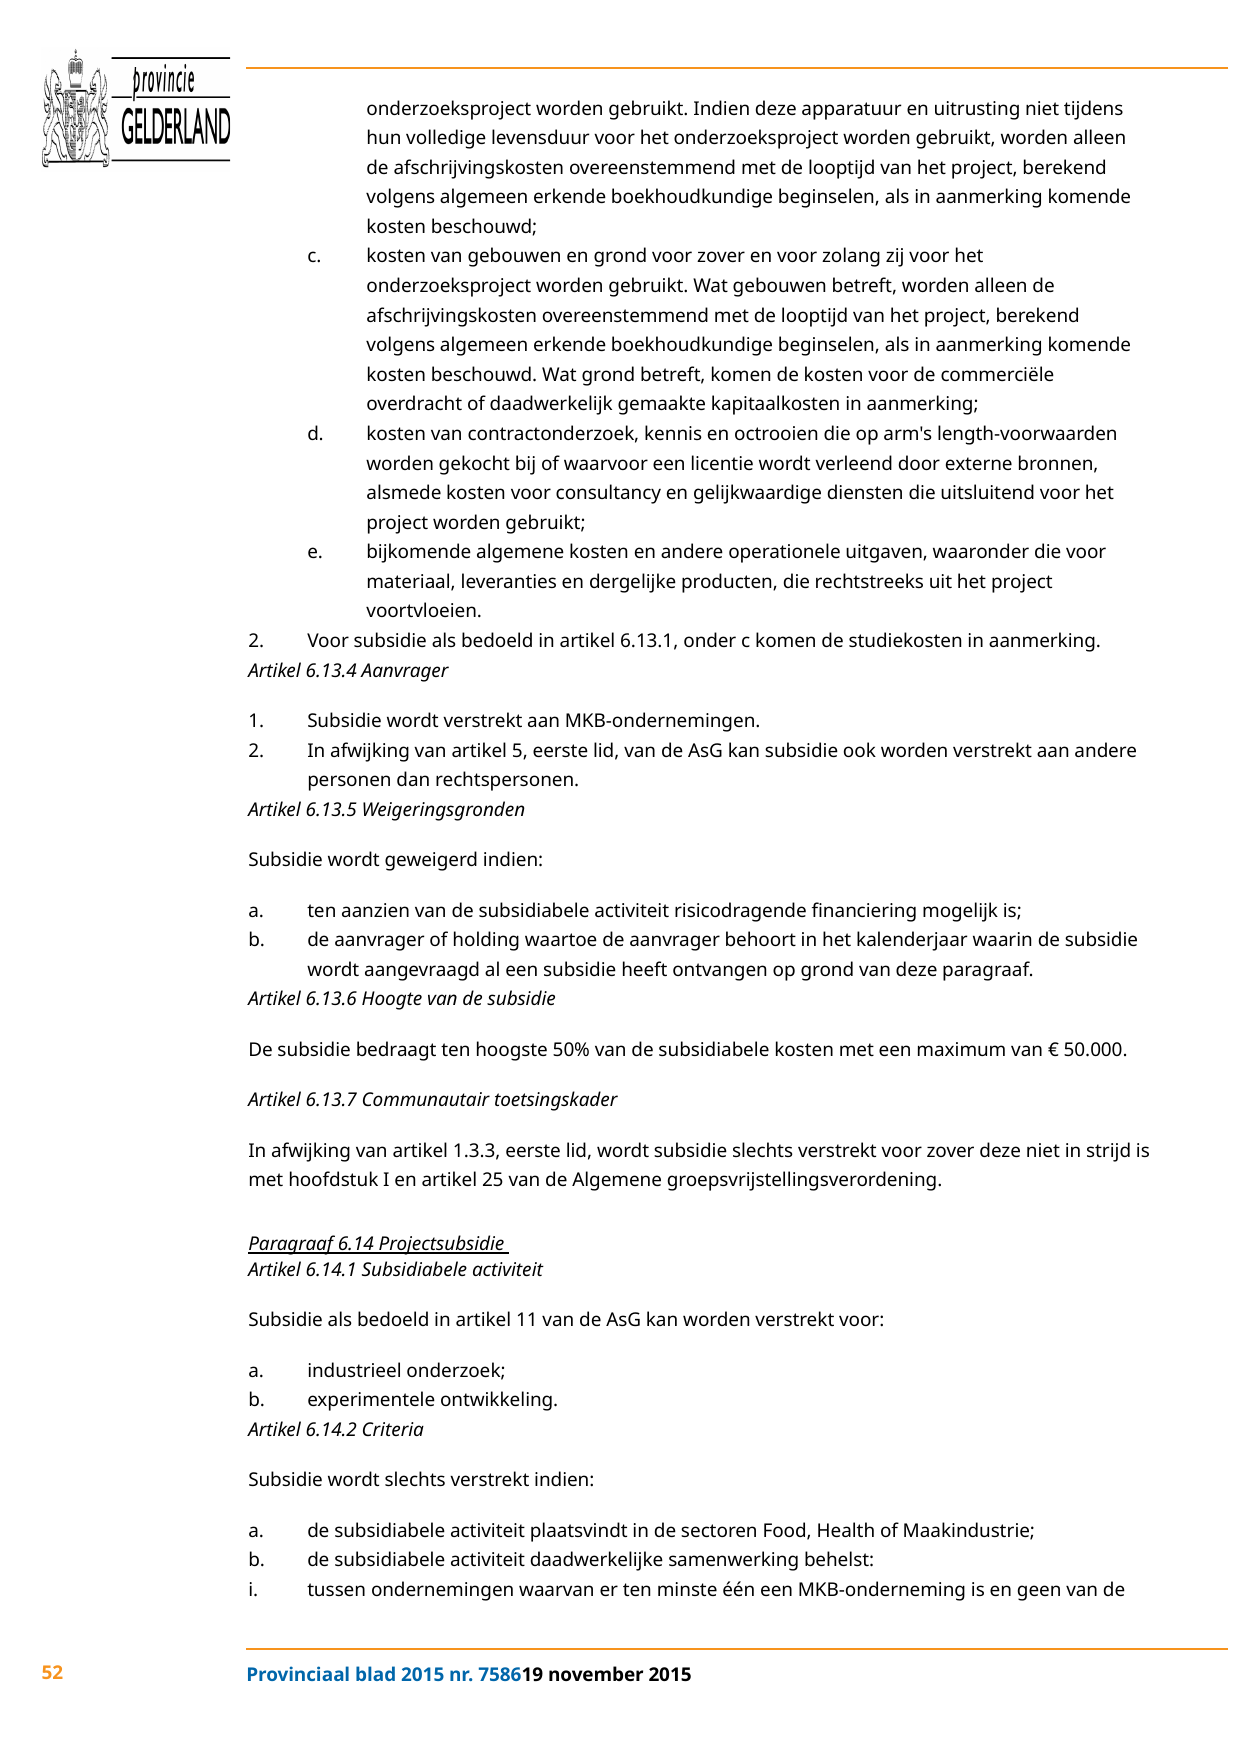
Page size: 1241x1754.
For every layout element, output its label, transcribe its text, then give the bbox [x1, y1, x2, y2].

text Artikel 6.14.2 Criteria [248, 1416, 1152, 1442]
text Subsidie wordt geweigerd indien: [248, 846, 1152, 872]
list industrieel onderzoek; [248, 1357, 1152, 1383]
list de aanvrager of holding waartoe de aanvrager behoort in het kalenderjaar waarin de subsidie wordt aangevraagd al een subsidie heeft ontvangen op grond van deze paragraaf. [248, 926, 1152, 982]
text Artikel 6.13.5 Weigeringsgronden [248, 796, 1152, 822]
text Artikel 6.13.6 Hoogte van de subsidie [248, 986, 1152, 1011]
list Subsidie wordt verstrekt aan MKB-ondernemingen. [248, 707, 1152, 733]
list tussen ondernemingen waarvan er ten minste één een MKB-onderneming is en geen van de [248, 1576, 1152, 1602]
text Artikel 6.13.4 Aanvrager [248, 657, 1152, 683]
list experimentele ontwikkeling. [248, 1387, 1152, 1412]
list ten aanzien van de subsidiabele activiteit risicodragende financiering mogelijk is; [248, 897, 1152, 923]
list bijkomende algemene kosten en andere operationele uitgaven, waaronder die voor materiaal, leveranties en dergelijke producten, die rechtstreeks uit het project voortvloeien. [307, 538, 1152, 623]
list onderzoeksproject worden gebruikt. Indien deze apparatuur en uitrusting niet tijdens hun volledige levensduur voor het onderzoeksproject worden gebruikt, worden alleen de afschrijvingskosten overeenstemmend met de looptijd van het project, berekend volgens algemeen erkende boekhoudkundige beginselen, als in aanmerking komende kosten beschouwd; [307, 95, 1152, 239]
picture [41, 47, 231, 172]
list de subsidiabele activiteit plaatsvindt in de sectoren Food, Health of Maakindustrie; [248, 1517, 1152, 1543]
text Artikel 6.14.1 Subsidiabele activiteit [248, 1256, 1152, 1282]
list Voor subsidie als bedoeld in artikel 6.13.1, onder c komen de studiekosten in aanmerking. [248, 627, 1152, 653]
list kosten van gebouwen en grond voor zover en voor zolang zij voor het onderzoeksproject worden gebruikt. Wat gebouwen betreft, worden alleen de afschrijvingskosten overeenstemmend met de looptijd van het project, berekend volgens algemeen erkende boekhoudkundige beginselen, als in aanmerking komende kosten beschouwd. Wat grond betreft, komen de kosten voor de commerciële overdracht of daadwerkelijk gemaakte kapitaalkosten in aanmerking; [307, 243, 1152, 416]
text Artikel 6.13.7 Communautair toetsingskader [248, 1086, 1152, 1112]
list kosten van contractonderzoek, kennis en octrooien die op arm's length-voorwaarden worden gekocht bij of waarvoor een licentie wordt verleend door externe bronnen, alsmede kosten voor consultancy en gelijkwaardige diensten die uitsluitend voor het project worden gebruikt; [307, 420, 1152, 535]
text De subsidie bedraagt ten hoogste 50% van de subsidiabele kosten met een maximum van € 50.000. [248, 1036, 1152, 1062]
list In afwijking van artikel 5, eerste lid, van de AsG kan subsidie ook worden verstrekt aan andere personen dan rechtspersonen. [248, 737, 1152, 792]
text Subsidie als bedoeld in artikel 11 van de AsG kan worden verstrekt voor: [248, 1307, 1152, 1332]
text In afwijking van artikel 1.3.3, eerste lid, wordt subsidie slechts verstrekt voor zover deze niet in strijd is met hoofdstuk I en artikel 25 van de Algemene groepsvrijstellingsverordening. [248, 1137, 1152, 1192]
list de subsidiabele activiteit daadwerkelijke samenwerking behelst: [248, 1547, 1152, 1572]
text Paragraaf 6.14 Projectsubsidie [248, 1230, 1152, 1256]
text Subsidie wordt slechts verstrekt indien: [248, 1467, 1152, 1492]
